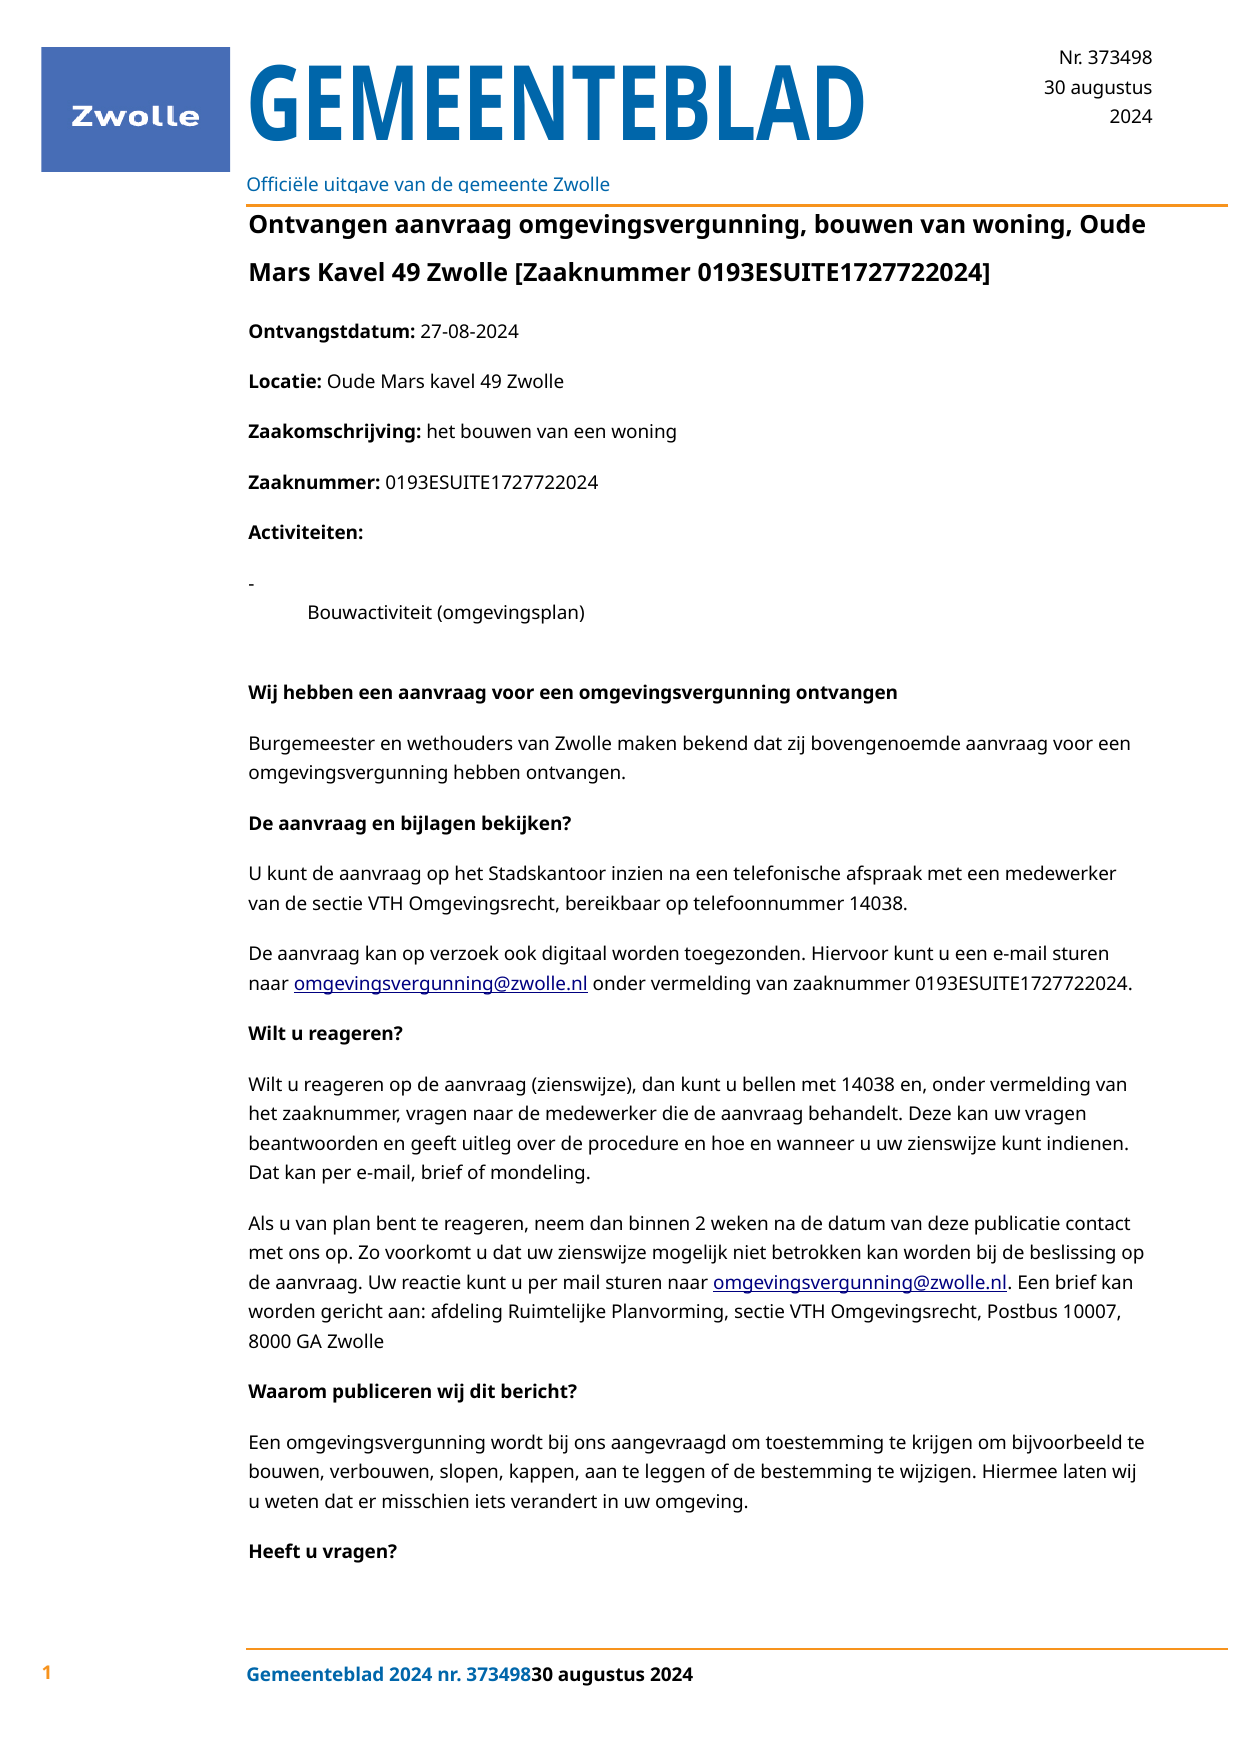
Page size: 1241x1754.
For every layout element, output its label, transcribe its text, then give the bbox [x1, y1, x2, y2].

list Bouwactiviteit (omgevingsplan) [248, 599, 1152, 625]
text Wilt u reageren op de aanvraag (zienswijze), dan kunt u bellen met 14038 en, onder vermelding van het zaaknummer, vragen naar de medewerker die de aanvraag behandelt. Deze kan uw vragen beantwoorden en geeft uitleg over de procedure en hoe en wanneer u uw zienswijze kunt indienen. Dat kan per e-mail, brief of mondeling. [248, 1071, 1152, 1185]
text Wilt u reageren? [248, 1020, 1152, 1046]
text Waarom publiceren wij dit bericht? [248, 1379, 1152, 1404]
text Zaakomschrijving: het bouwen van een woning [248, 419, 1152, 444]
text Wij hebben een aanvraag voor een omgevingsvergunning ontvangen [248, 679, 1152, 705]
picture [41, 47, 231, 172]
text De aanvraag en bijlagen bekijken? [248, 810, 1152, 836]
text Locatie: Oude Mars kavel 49 Zwolle [248, 368, 1152, 394]
text Heeft u vragen? [248, 1539, 1152, 1564]
text Activiteiten: [248, 519, 1152, 545]
text Zaaknummer: 0193ESUITE1727722024 [248, 469, 1152, 495]
text Als u van plan bent te reageren, neem dan binnen 2 weken na de datum van deze publicatie contact met ons op. Zo voorkomt u dat uw zienswijze mogelijk niet betrokken kan worden bij de beslissing op de aanvraag. Uw reactie kunt u per mail sturen naar omgevingsvergunning@zwolle.nl. Een brief kan worden gericht aan: afdeling Ruimtelijke Planvorming, sectie VTH Omgevingsrecht, Postbus 10007, 8000 GA Zwolle [248, 1210, 1152, 1354]
text Ontvangstdatum: 27-08-2024 [248, 318, 1152, 344]
text Burgemeester en wethouders van Zwolle maken bekend dat zij bovengenoemde aanvraag voor een omgevingsvergunning hebben ontvangen. [248, 730, 1152, 785]
text De aanvraag kan op verzoek ook digitaal worden toegezonden. Hiervoor kunt u een e-mail sturen naar omgevingsvergunning@zwolle.nl onder vermelding van zaaknummer 0193ESUITE1727722024. [248, 940, 1152, 996]
text Een omgevingsvergunning wordt bij ons aangevraagd om toestemming te krijgen om bijvoorbeeld te bouwen, verbouwen, slopen, kappen, aan te leggen of de bestemming te wijzigen. Hiermee laten wij u weten dat er misschien iets verandert in uw omgeving. [248, 1429, 1152, 1514]
text Ontvangen aanvraag omgevingsvergunning, bouwen van woning, Oude Mars Kavel 49 Zwolle [Zaaknummer 0193ESUITE1727722024] [248, 207, 1152, 288]
text U kunt de aanvraag op het Stadskantoor inzien na een telefonische afspraak met een medewerker van de sectie VTH Omgevingsrecht, bereikbaar op telefoonnummer 14038. [248, 860, 1152, 916]
